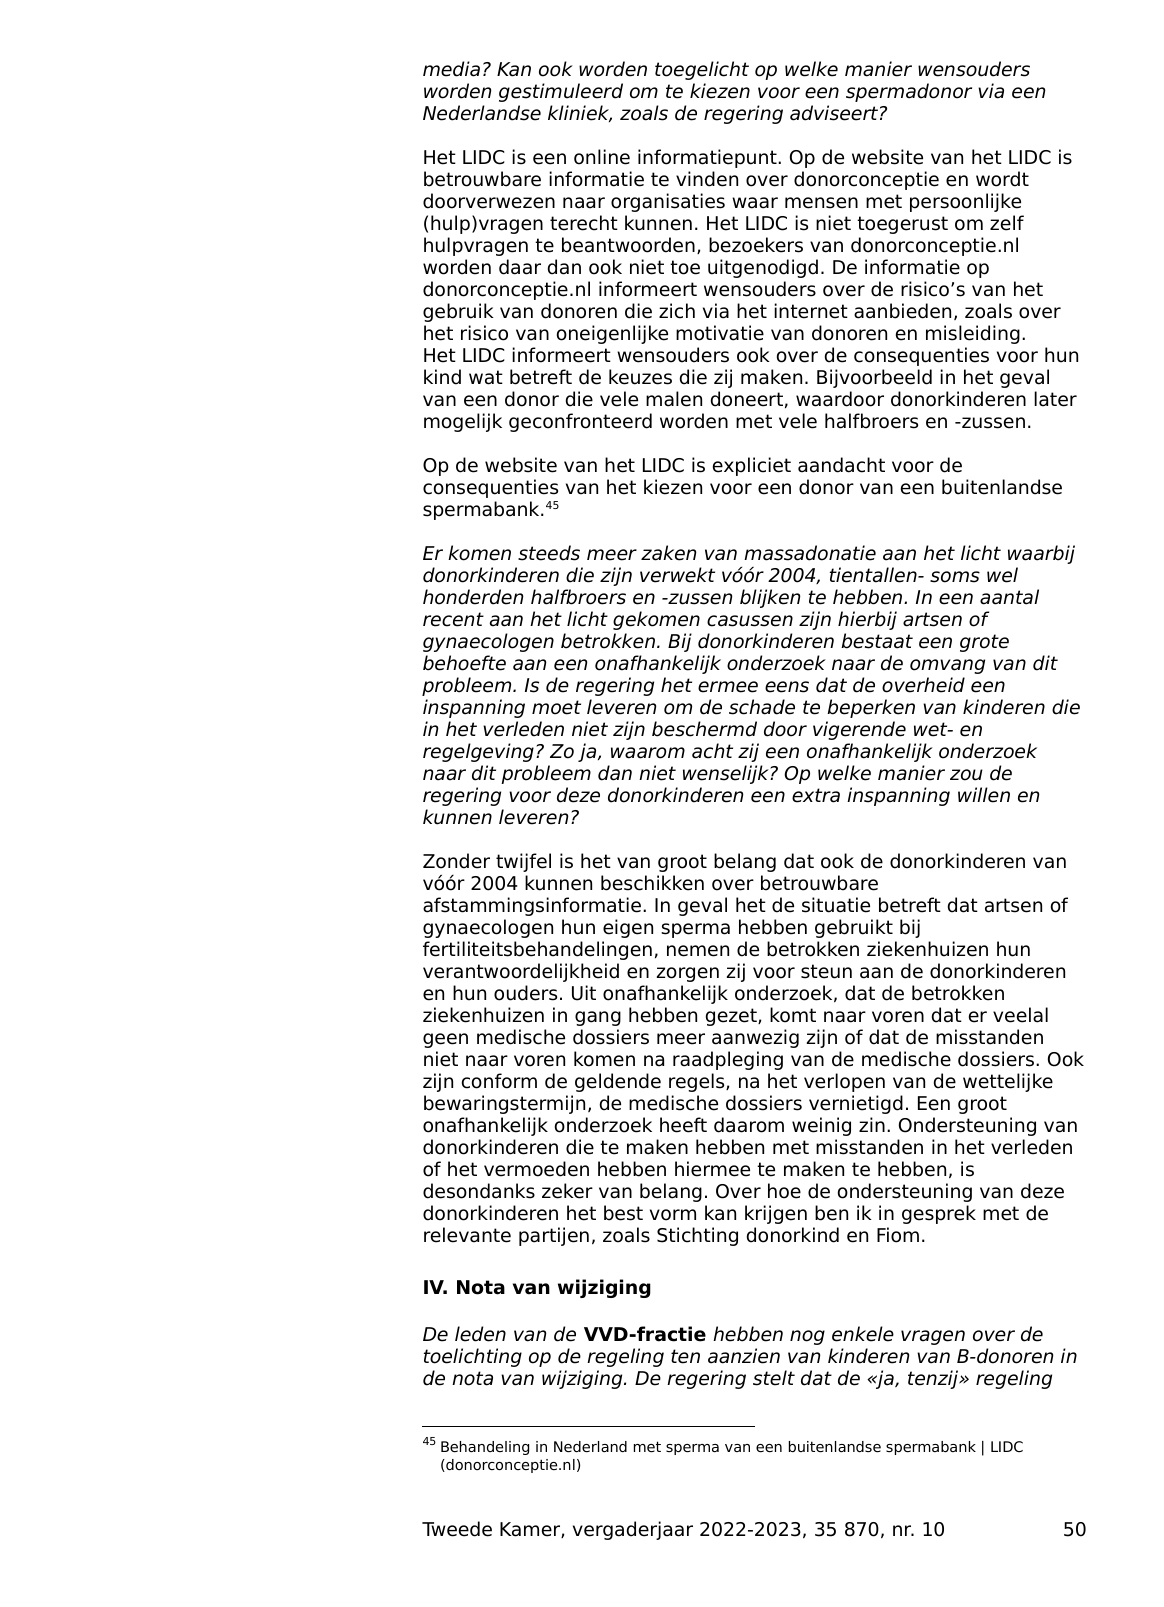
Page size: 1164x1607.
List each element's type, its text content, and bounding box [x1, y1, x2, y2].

text Behandeling in Nederland met sperma van een buitenlandse spermabank | LIDC (donorconceptie.nl) [422, 1435, 1087, 1474]
text Er komen steeds meer zaken van massadonatie aan het licht waarbij donorkinderen die zijn verwekt vóór 2004, tientallen- soms wel honderden halfbroers en -zussen blijken te hebben. In een aantal recent aan het licht gekomen casussen zijn hierbij artsen of gynaecologen betrokken. Bij donorkinderen bestaat een grote behoefte aan een onafhankelijk onderzoek naar de omvang van dit probleem. Is de regering het ermee eens dat de overheid een inspanning moet leveren om de schade te beperken van kinderen die in het verleden niet zijn beschermd door vigerende wet- en regelgeving? Zo ja, waarom acht zij een onafhankelijk onderzoek naar dit probleem dan niet wenselijk? Op welke manier zou de regering voor deze donorkinderen een extra inspanning willen en kunnen leveren? [422, 543, 1087, 829]
text Het LIDC informeert wensouders ook over de consequenties voor hun kind wat betreft de keuzes die zij maken. Bijvoorbeeld in het geval van een donor die vele malen doneert, waardoor donorkinderen later mogelijk geconfronteerd worden met vele halfbroers en -zussen. [422, 345, 1087, 433]
text Het LIDC is een online informatiepunt. Op de website van het LIDC is betrouwbare informatie te vinden over donorconceptie en wordt doorverwezen naar organisaties waar mensen met persoonlijke (hulp)vragen terecht kunnen. Het LIDC is niet toegerust om zelf hulpvragen te beantwoorden, bezoekers van donorconceptie.nl worden daar dan ook niet toe uitgenodigd. De informatie op donorconceptie.nl informeert wensouders over de risico’s van het gebruik van donoren die zich via het internet aanbieden, zoals over het risico van oneigenlijke motivatie van donoren en misleiding. [422, 147, 1087, 345]
subtitle IV. Nota van wijziging [422, 1277, 1087, 1299]
text Op de website van het LIDC is expliciet aandacht voor de consequenties van het kiezen voor een donor van een buitenlandse spermabank. [422, 455, 1087, 521]
text De leden van de VVD-fractie hebben nog enkele vragen over de toelichting op de regeling ten aanzien van kinderen van B-donoren in de nota van wijziging. De regering stelt dat de «ja, tenzij» regeling [422, 1324, 1087, 1390]
text Zonder twijfel is het van groot belang dat ook de donorkinderen van vóór 2004 kunnen beschikken over betrouwbare afstammingsinformatie. In geval het de situatie betreft dat artsen of gynaecologen hun eigen sperma hebben gebruikt bij fertiliteitsbehandelingen, nemen de betrokken ziekenhuizen hun verantwoordelijkheid en zorgen zij voor steun aan de donorkinderen en hun ouders. Uit onafhankelijk onderzoek, dat de betrokken ziekenhuizen in gang hebben gezet, komt naar voren dat er veelal geen medische dossiers meer aanwezig zijn of dat de misstanden niet naar voren komen na raadpleging van de medische dossiers. Ook zijn conform de geldende regels, na het verlopen van de wettelijke bewaringstermijn, de medische dossiers vernietigd. Een groot onafhankelijk onderzoek heeft daarom weinig zin. Ondersteuning van donorkinderen die te maken hebben met misstanden in het verleden of het vermoeden hebben hiermee te maken te hebben, is desondanks zeker van belang. Over hoe de ondersteuning van deze donorkinderen het best vorm kan krijgen ben ik in gesprek met de relevante partijen, zoals Stichting donorkind en Fiom. [422, 851, 1087, 1247]
text media? Kan ook worden toegelicht op welke manier wensouders worden gestimuleerd om te kiezen voor een spermadonor via een Nederlandse kliniek, zoals de regering adviseert? [422, 59, 1087, 125]
